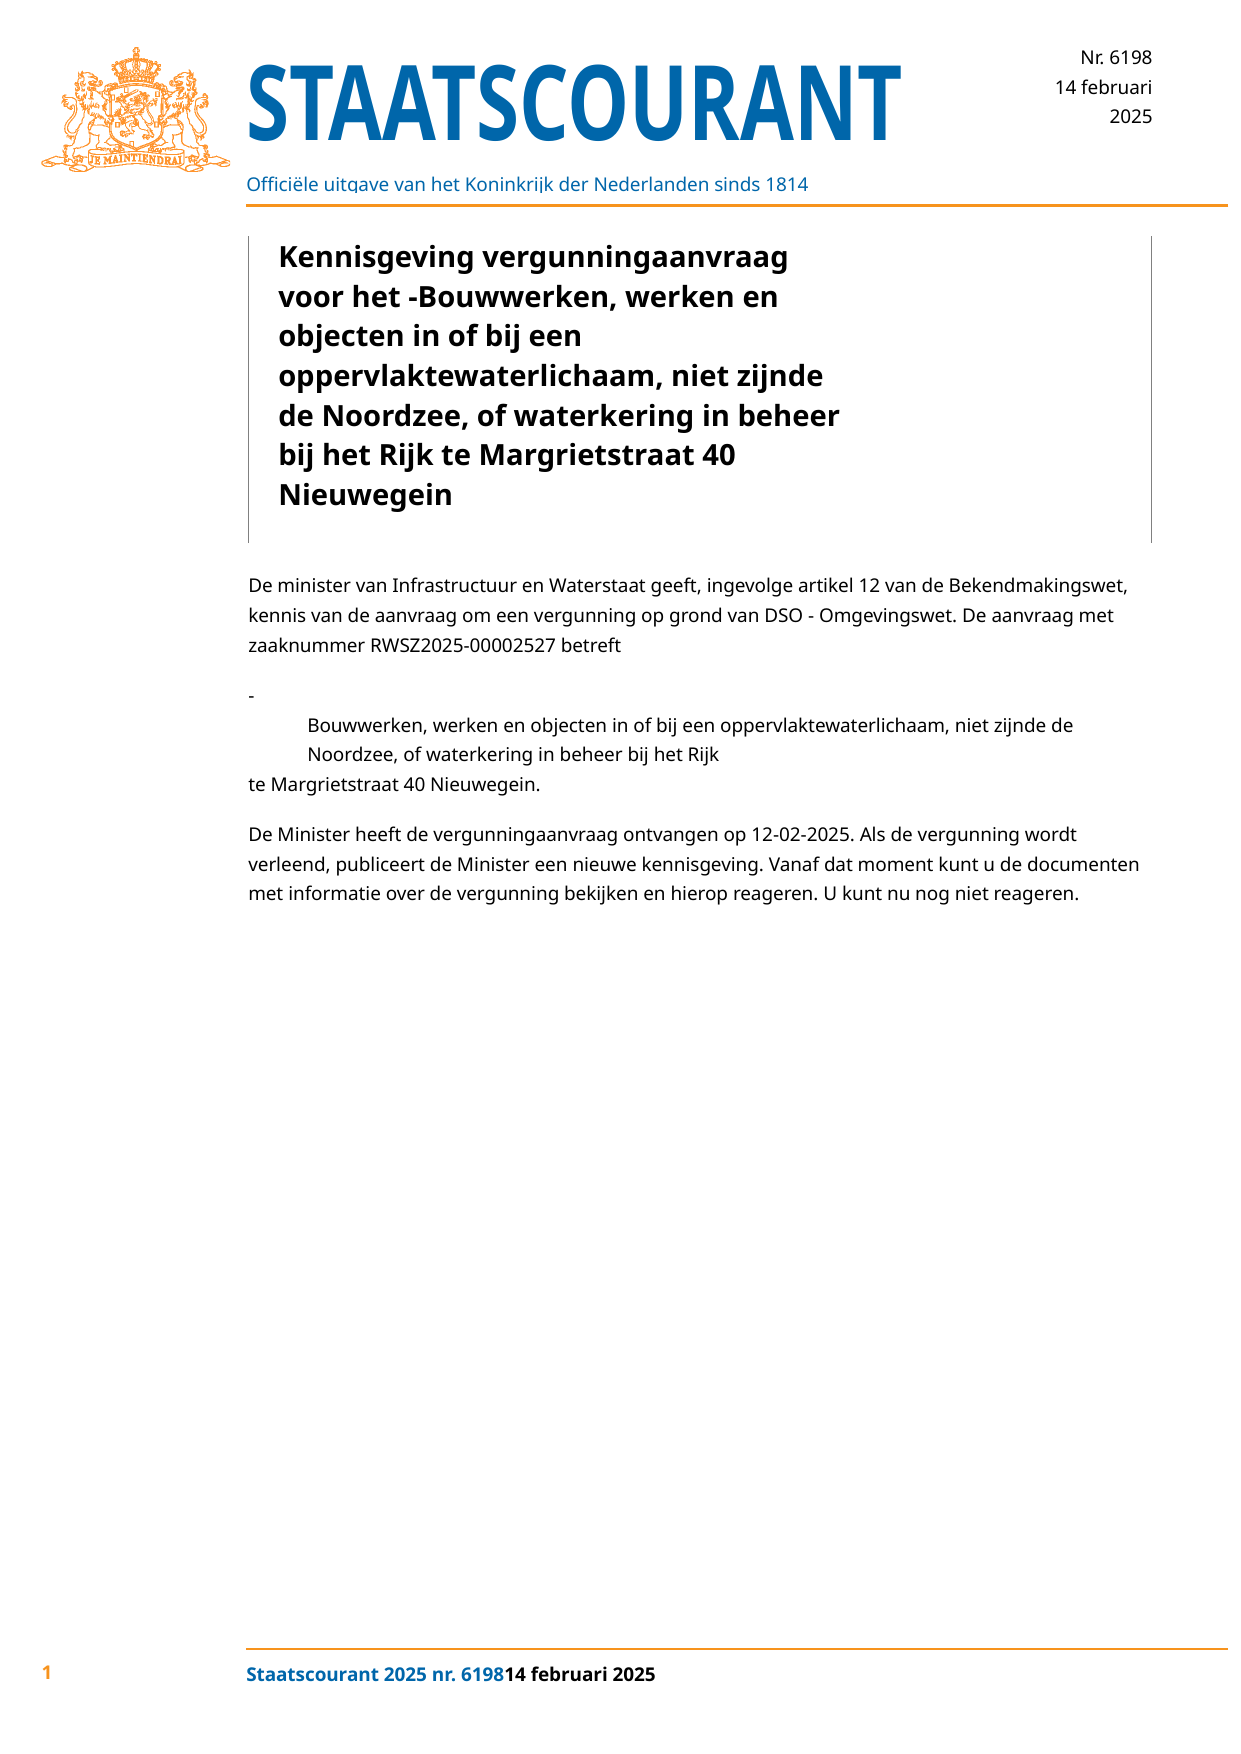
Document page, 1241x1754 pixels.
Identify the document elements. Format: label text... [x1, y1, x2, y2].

text De minister van Infrastructuur en Waterstaat geeft, ingevolge artikel 12 van de Bekendmakingswet, kennis van de aanvraag om een vergunning op grond van DSO - Omgevingswet. De aanvraag met zaaknummer RWSZ2025-00002527 betreft [248, 573, 1152, 658]
table_header [850, 236, 912, 413]
text te Margrietstraat 40 Nieuwegein. [248, 771, 1152, 797]
text De Minister heeft de vergunningaanvraag ontvangen op 12-02-2025. Als de vergunning wordt verleend, publiceert de Minister een nieuwe kennisgeving. Vanaf dat moment kunt u de documenten met informatie over de vergunning bekijken en hierop reageren. U kunt nu nog niet reageren. [248, 821, 1152, 906]
list Bouwwerken, werken en objecten in of bij een oppervlaktewaterlichaam, niet zijnde de Noordzee, of waterkering in beheer bij het Rijk [248, 712, 1152, 767]
table_header [850, 414, 1151, 543]
table_header [1090, 236, 1151, 413]
picture [912, 236, 1090, 414]
table_header Kennisgeving vergunningaanvraag voor het -Bouwwerken, werken en objecten in of bij een oppervlaktewaterlichaam, niet zijnde de Noordzee, of waterkering in beheer bij het Rijk te Margrietstraat 40 Nieuwegein [249, 236, 850, 543]
picture [41, 47, 231, 172]
